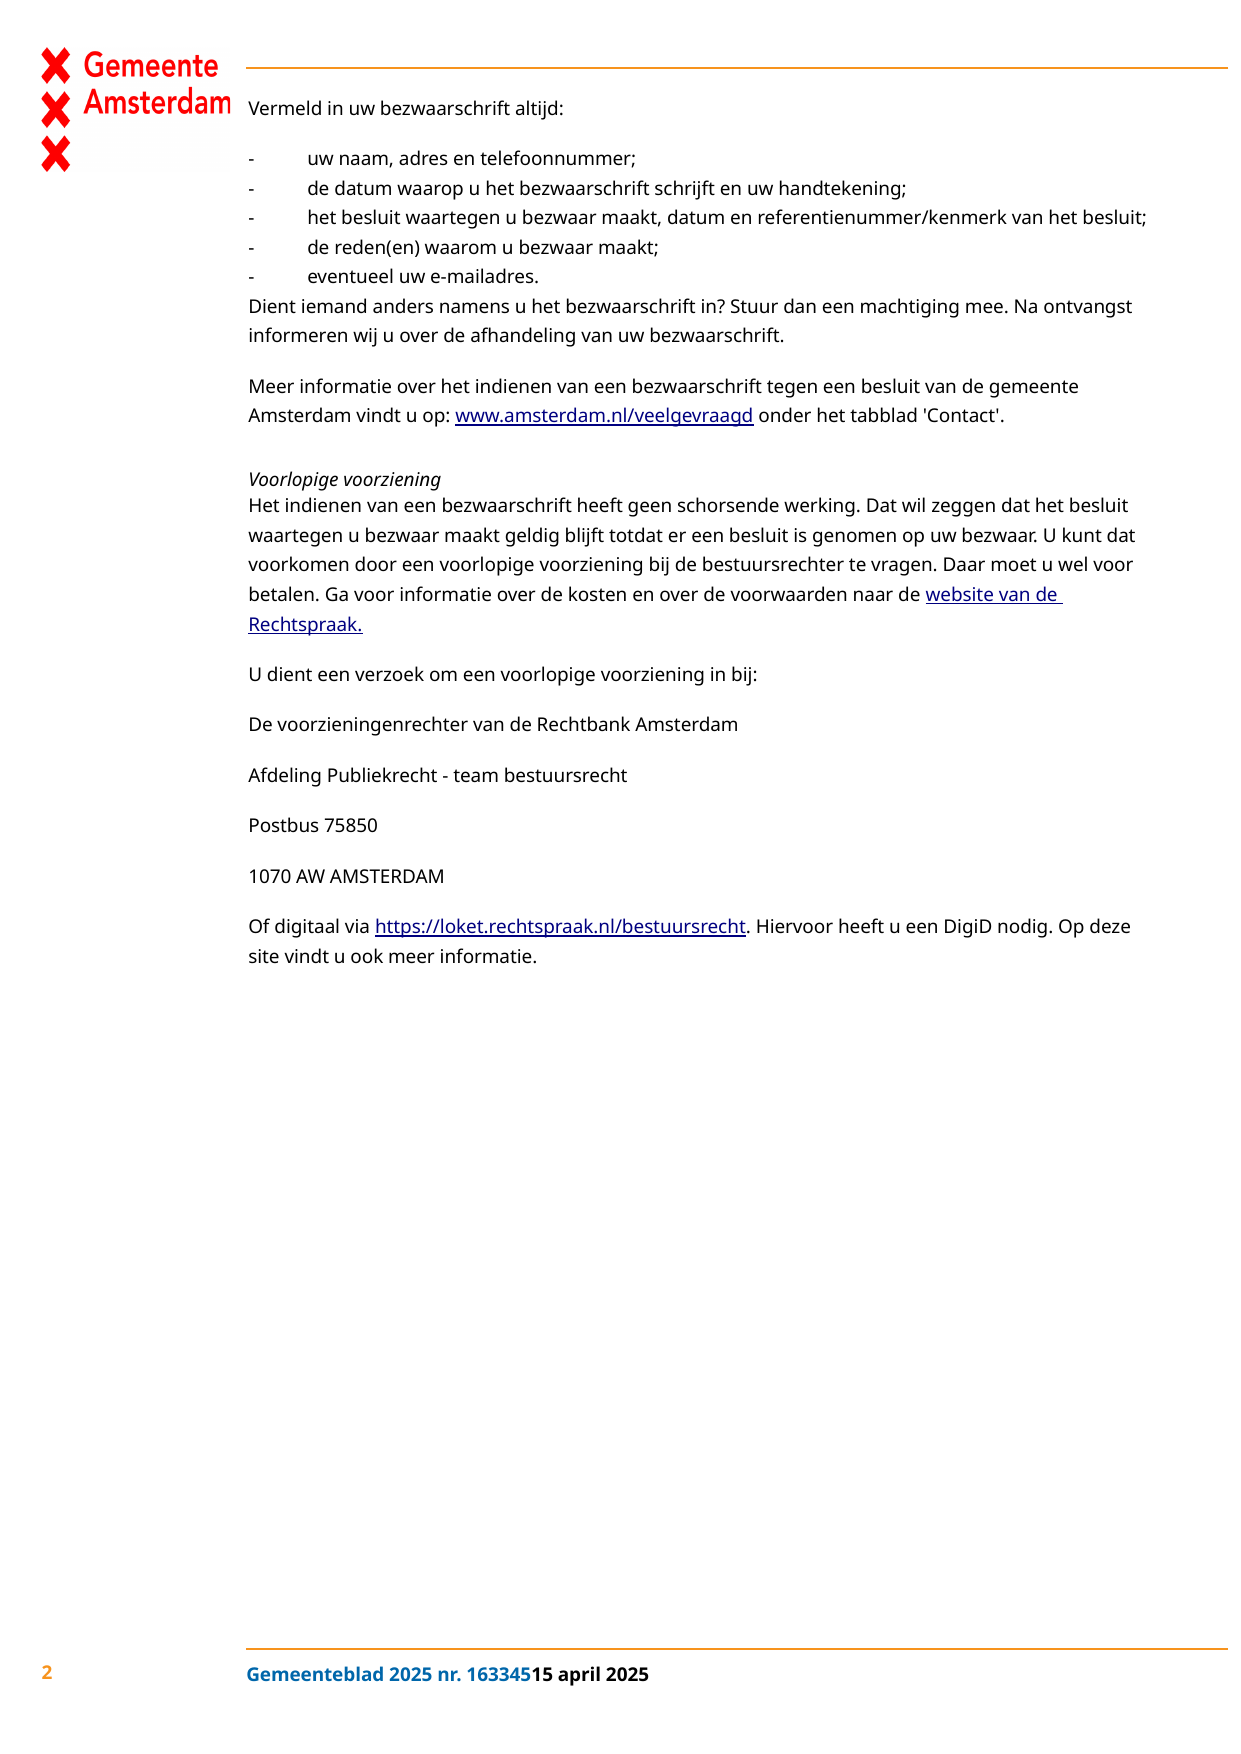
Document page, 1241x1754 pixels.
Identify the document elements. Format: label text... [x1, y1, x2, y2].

list de reden(en) waarom u bezwaar maakt; [248, 234, 1152, 260]
text Of digitaal via https://loket.rechtspraak.nl/bestuursrecht. Hiervoor heeft u een DigiD nodig. Op deze site vindt u ook meer informatie. [248, 913, 1152, 968]
list uw naam, adres en telefoonnummer; [248, 145, 1152, 171]
text Afdeling Publiekrecht - team bestuursrecht [248, 762, 1152, 788]
list eventueel uw e-mailadres. [248, 263, 1152, 289]
list de datum waarop u het bezwaarschrift schrijft en uw handtekening; [248, 175, 1152, 201]
list het besluit waartegen u bezwaar maakt, datum en referentienummer/kenmerk van het besluit; [248, 204, 1152, 230]
text U dient een verzoek om een voorlopige voorziening in bij: [248, 661, 1152, 687]
picture [41, 47, 231, 172]
text Vermeld in uw bezwaarschrift altijd: [248, 95, 1152, 121]
text Dient iemand anders namens u het bezwaarschrift in? Stuur dan een machtiging mee. Na ontvangst informeren wij u over de afhandeling van uw bezwaarschrift. [248, 293, 1152, 348]
text 1070 AW AMSTERDAM [248, 863, 1152, 888]
text Het indienen van een bezwaarschrift heeft geen schorsende werking. Dat wil zeggen dat het besluit waartegen u bezwaar maakt geldig blijft totdat er een besluit is genomen op uw bezwaar. U kunt dat voorkomen door een voorlopige voorziening bij de bestuursrechter te vragen. Daar moet u wel voor betalen. Ga voor informatie over de kosten en over de voorwaarden naar de website van de Rechtspraak. [248, 492, 1152, 636]
text De voorzieningenrechter van de Rechtbank Amsterdam [248, 712, 1152, 737]
text Meer informatie over het indienen van een bezwaarschrift tegen een besluit van de gemeente Amsterdam vindt u op: www.amsterdam.nl/veelgevraagd onder het tabblad 'Contact'. [248, 373, 1152, 428]
text Voorlopige voorziening [248, 467, 1152, 492]
text Postbus 75850 [248, 812, 1152, 838]
